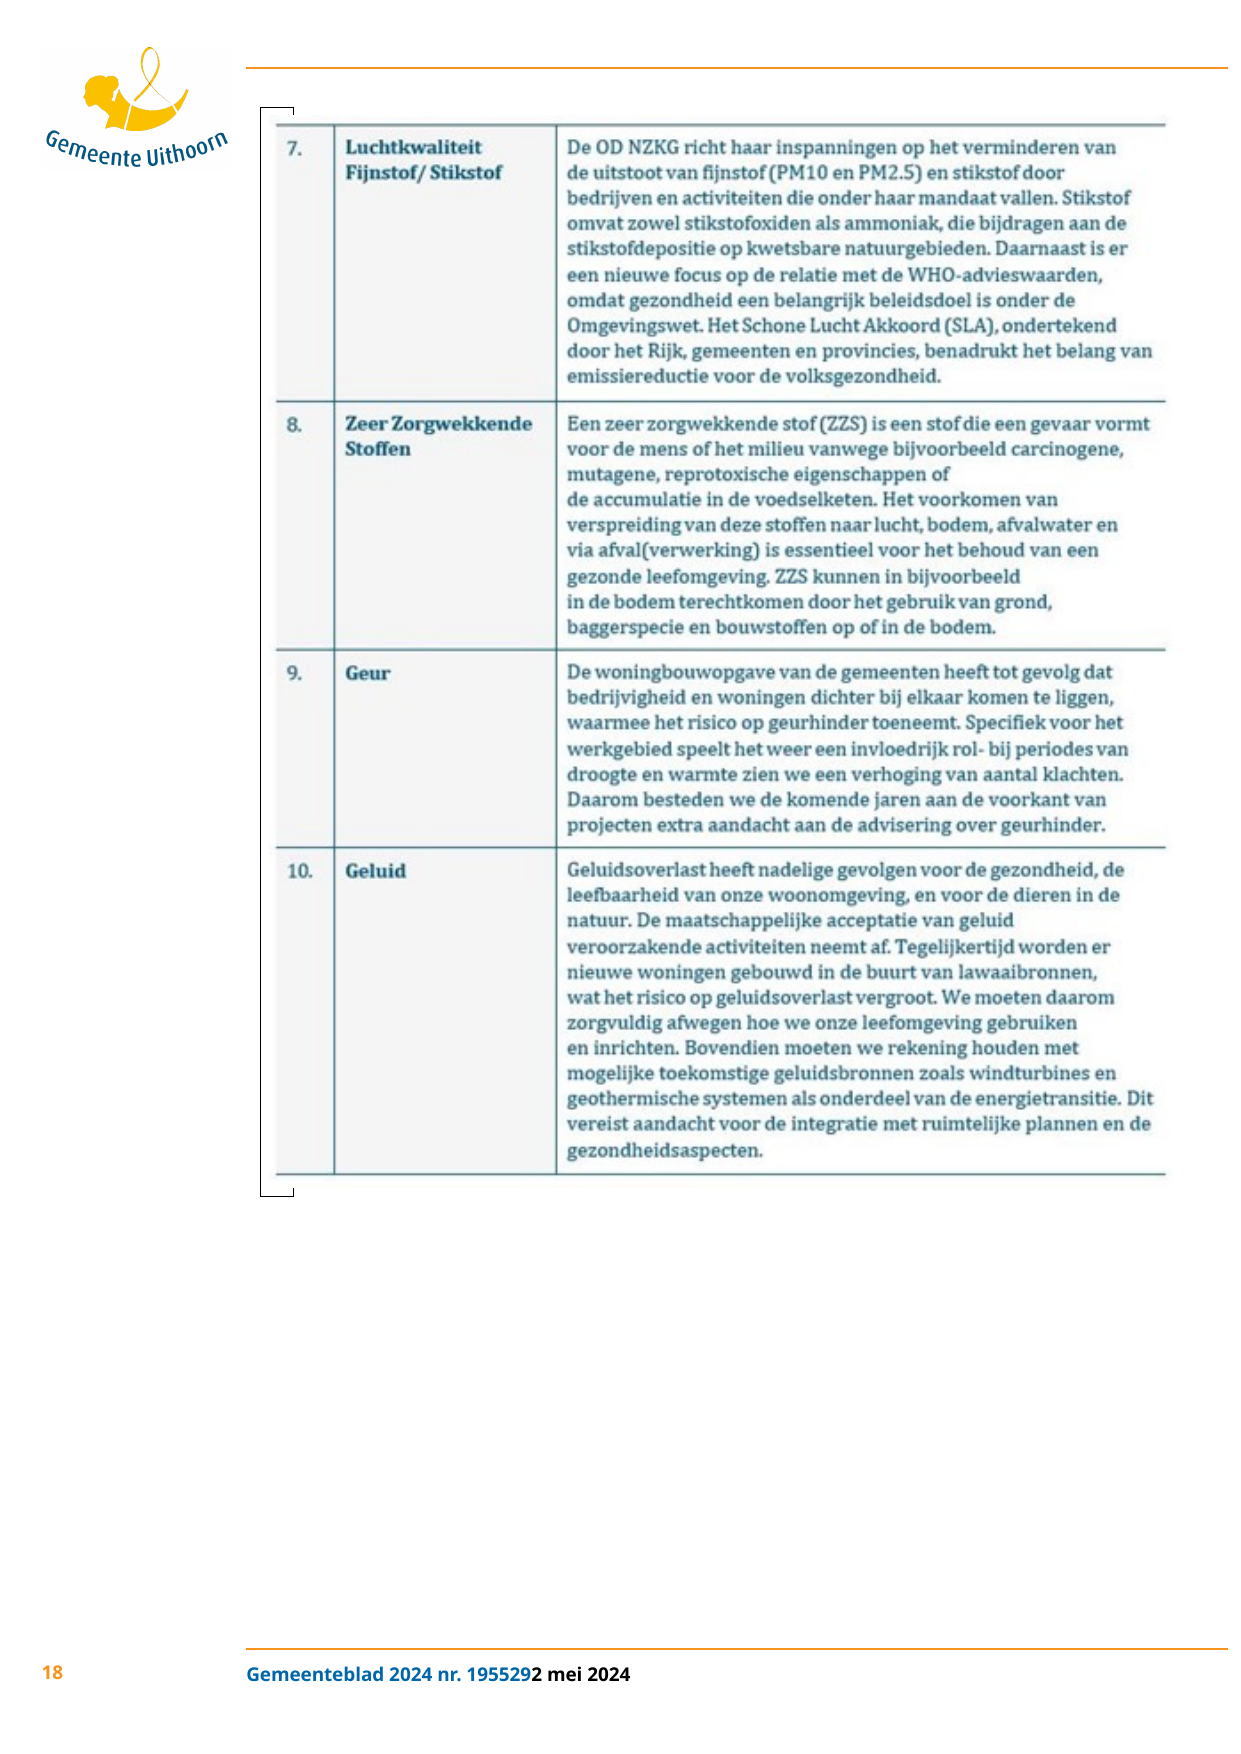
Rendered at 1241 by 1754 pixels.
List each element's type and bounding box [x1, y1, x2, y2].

picture [268, 115, 1173, 1188]
picture [41, 47, 231, 172]
